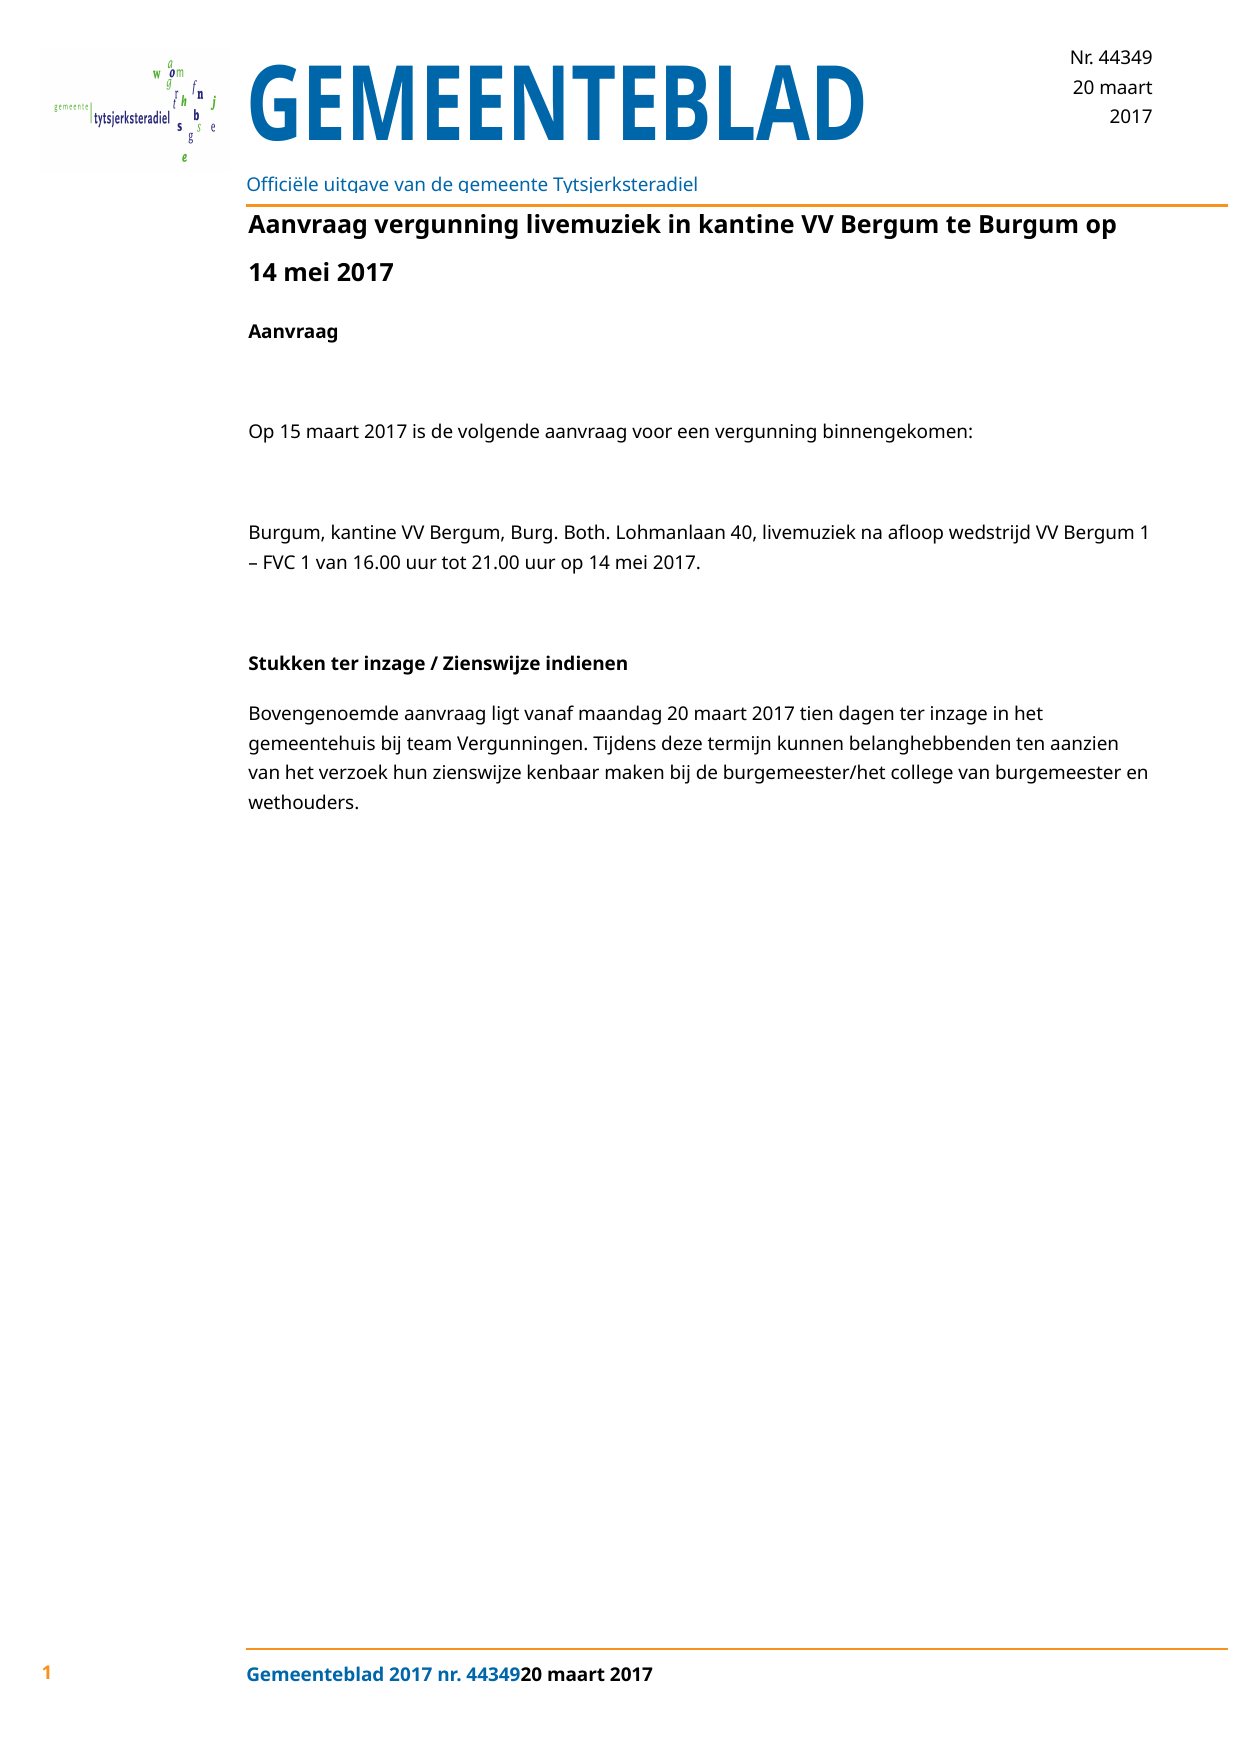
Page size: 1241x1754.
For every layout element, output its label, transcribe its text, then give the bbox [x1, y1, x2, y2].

text Bovengenoemde aanvraag ligt vanaf maandag 20 maart 2017 tien dagen ter inzage in het gemeentehuis bij team Vergunningen. Tijdens deze termijn kunnen belanghebbenden ten aanzien van het verzoek hun zienswijze kenbaar maken bij de burge­meester/het college van burgemeester en wethouders. [248, 700, 1152, 815]
text Burgum, kantine VV Bergum, Burg. Both. Lohmanlaan 40, livemuziek na afloop wedstrijd VV Bergum 1 – FVC 1 van 16.00 uur tot 21.00 uur op 14 mei 2017. [248, 519, 1152, 575]
text Aanvraag vergunning livemuziek in kantine VV Bergum te Burgum op 14 mei 2017 [248, 207, 1152, 288]
text Op 15 maart 2017 is de volgende aanvraag voor een vergunning binnengekomen: [248, 419, 1152, 444]
text Stukken ter inzage / Zienswijze indienen [248, 650, 1152, 676]
picture [41, 47, 231, 172]
text Aanvraag [248, 318, 1152, 344]
